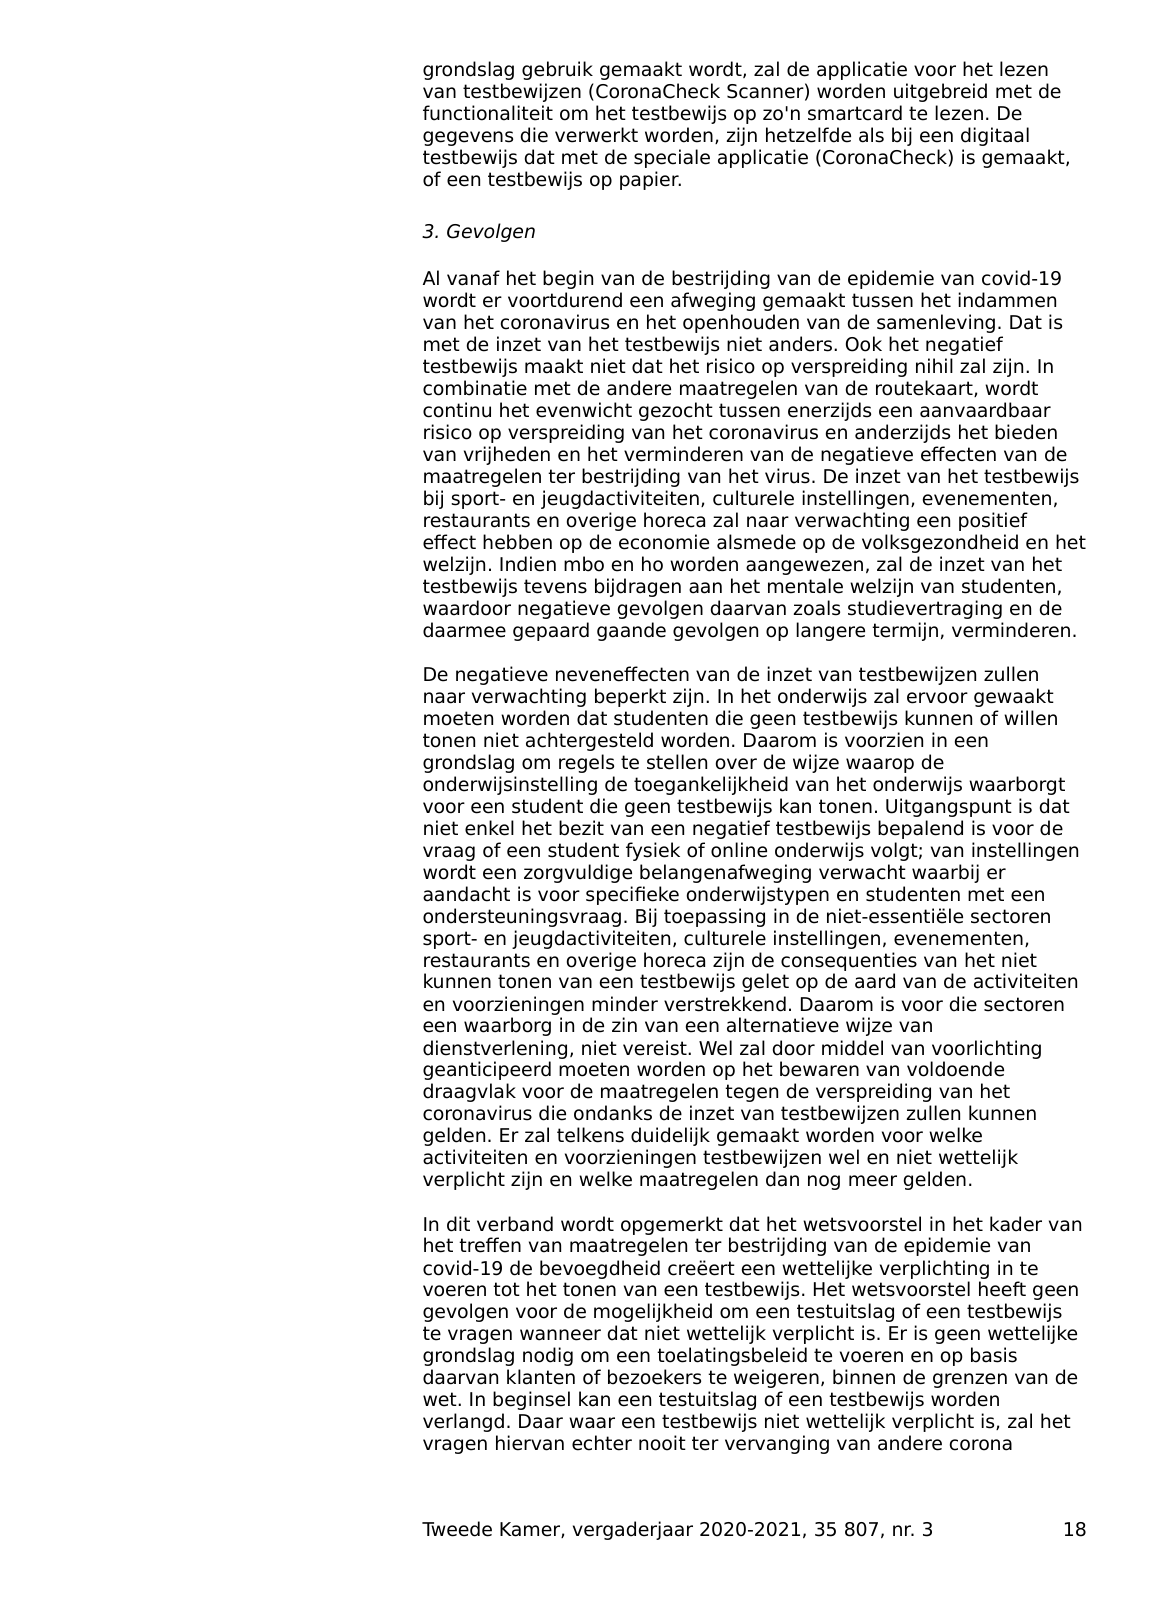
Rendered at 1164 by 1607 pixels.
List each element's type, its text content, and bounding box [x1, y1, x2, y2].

text De negatieve neveneffecten van de inzet van testbewijzen zullen naar verwachting beperkt zijn. In het onderwijs zal ervoor gewaakt moeten worden dat studenten die geen testbewijs kunnen of willen tonen niet achtergesteld worden. Daarom is voorzien in een grondslag om regels te stellen over de wijze waarop de onderwijsinstelling de toegankelijkheid van het onderwijs waarborgt voor een student die geen testbewijs kan tonen. Uitgangspunt is dat niet enkel het bezit van een negatief testbewijs bepalend is voor de vraag of een student fysiek of online onderwijs volgt; van instellingen wordt een zorgvuldige belangenafweging verwacht waarbij er aandacht is voor specifieke onderwijstypen en studenten met een ondersteuningsvraag. Bij toepassing in de niet-essentiële sectoren sport- en jeugdactiviteiten, culturele instellingen, evenementen, restaurants en overige horeca zijn de consequenties van het niet kunnen tonen van een testbewijs gelet op de aard van de activiteiten en voorzieningen minder verstrekkend. Daarom is voor die sectoren een waarborg in de zin van een alternatieve wijze van dienstverlening, niet vereist. Wel zal door middel van voorlichting geanticipeerd moeten worden op het bewaren van voldoende draagvlak voor de maatregelen tegen de verspreiding van het coronavirus die ondanks de inzet van testbewijzen zullen kunnen gelden. Er zal telkens duidelijk gemaakt worden voor welke activiteiten en voorzieningen testbewijzen wel en niet wettelijk verplicht zijn en welke maatregelen dan nog meer gelden. [422, 664, 1087, 1191]
text grondslag gebruik gemaakt wordt, zal de applicatie voor het lezen van testbewijzen (CoronaCheck Scanner) worden uitgebreid met de functionaliteit om het testbewijs op zo'n smartcard te lezen. De gegevens die verwerkt worden, zijn hetzelfde als bij een digitaal testbewijs dat met de speciale applicatie (CoronaCheck) is gemaakt, of een testbewijs op papier. [422, 59, 1087, 191]
text Al vanaf het begin van de bestrijding van de epidemie van covid-19 wordt er voortdurend een afweging gemaakt tussen het indammen van het coronavirus en het openhouden van de samenleving. Dat is met de inzet van het testbewijs niet anders. Ook het negatief testbewijs maakt niet dat het risico op verspreiding nihil zal zijn. In combinatie met de andere maatregelen van de routekaart, wordt continu het evenwicht gezocht tussen enerzijds een aanvaardbaar risico op verspreiding van het coronavirus en anderzijds het bieden van vrijheden en het verminderen van de negatieve effecten van de maatregelen ter bestrijding van het virus. De inzet van het testbewijs bij sport- en jeugdactiviteiten, culturele instellingen, evenementen, restaurants en overige horeca zal naar verwachting een positief effect hebben op de economie alsmede op de volksgezondheid en het welzijn. Indien mbo en ho worden aangewezen, zal de inzet van het testbewijs tevens bijdragen aan het mentale welzijn van studenten, waardoor negatieve gevolgen daarvan zoals studievertraging en de daarmee gepaard gaande gevolgen op langere termijn, verminderen. [422, 268, 1087, 642]
text In dit verband wordt opgemerkt dat het wetsvoorstel in het kader van het treffen van maatregelen ter bestrijding van de epidemie van covid-19 de bevoegdheid creëert een wettelijke verplichting in te voeren tot het tonen van een testbewijs. Het wetsvoorstel heeft geen gevolgen voor de mogelijkheid om een testuitslag of een testbewijs te vragen wanneer dat niet wettelijk verplicht is. Er is geen wettelijke grondslag nodig om een toelatingsbeleid te voeren en op basis daarvan klanten of bezoekers te weigeren, binnen de grenzen van de wet. In beginsel kan een testuitslag of een testbewijs worden verlangd. Daar waar een testbewijs niet wettelijk verplicht is, zal het vragen hiervan echter nooit ter vervanging van andere corona [422, 1213, 1087, 1455]
subtitle 3. Gevolgen [422, 221, 1087, 243]
